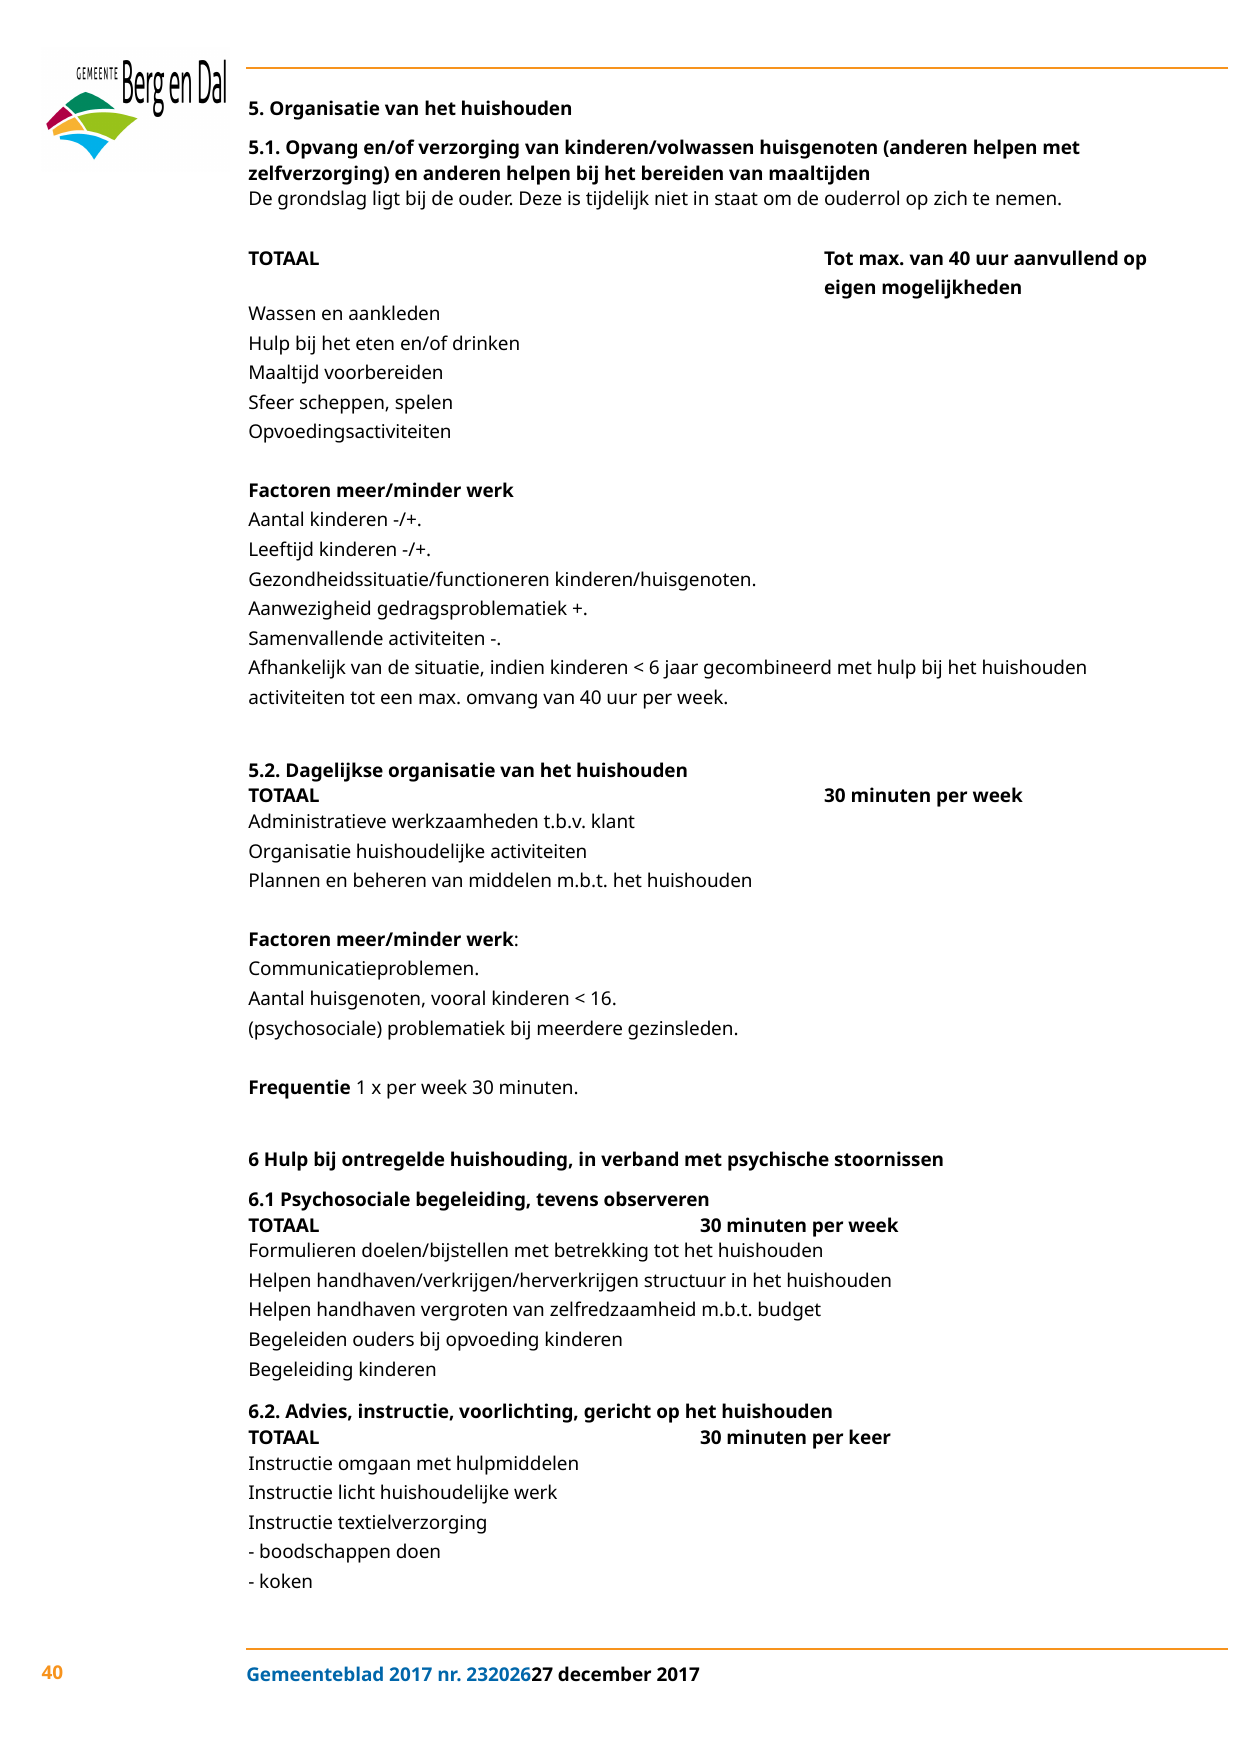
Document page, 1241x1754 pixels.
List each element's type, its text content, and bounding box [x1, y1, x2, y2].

text 5.2. Dagelijkse organisatie van het huishouden [248, 757, 1152, 782]
table_cell Administratieve werkzaamheden t.b.v. klant Organisatie huishoudelijke activiteiten Plannen en beheren van middelen m.b.t. het huishouden [248, 808, 1152, 893]
text (psychosociale) problematiek bij meerdere gezinsleden. [248, 1015, 1152, 1041]
text Communicatieproblemen. [248, 956, 1152, 981]
text Frequentie 1 x per week 30 minuten. [248, 1074, 1152, 1100]
text Aantal huisgenoten, vooral kinderen < 16. [248, 985, 1152, 1011]
text Leeftijd kinderen -/+. [248, 536, 1152, 562]
text Factoren meer/minder werk [248, 477, 1152, 503]
text Aantal kinderen -/+. [248, 507, 1152, 532]
picture [41, 47, 231, 172]
text Gezondheidssituatie/functioneren kinderen/huisgenoten. [248, 566, 1152, 591]
text 6.1 Psychosociale begeleiding, tevens observeren [248, 1186, 1152, 1212]
table_header TOTAAL [248, 1212, 700, 1237]
text De grondslag ligt bij de ouder. Deze is tijdelijk niet in staat om de ouderrol op zich te nemen. [248, 186, 1152, 211]
text 6.2. Advies, instructie, voorlichting, gericht op het huishouden [248, 1398, 1152, 1424]
text Samenvallende activiteiten -. [248, 625, 1152, 651]
table_cell Wassen en aankleden Hulp bij het eten en/of drinken Maaltijd voorbereiden Sfeer scheppen, spelen Opvoedingsactiviteiten [248, 300, 1152, 444]
table_cell Instructie omgaan met hulpmiddelen Instructie licht huishoudelijke werk Instructie textielverzorging - boodschappen doen - koken [248, 1450, 1152, 1594]
text Afhankelijk van de situatie, indien kinderen < 6 jaar gecombineerd met hulp bij het huishouden activiteiten tot een max. omvang van 40 uur per week. [248, 654, 1152, 710]
table_header TOTAAL [248, 783, 824, 808]
table_header TOTAAL [248, 245, 824, 300]
text Factoren meer/minder werk: [248, 926, 1152, 952]
table_header Tot max. van 40 uur aanvullend op eigen mogelijkheden [824, 245, 1152, 300]
table_header 30 minuten per week [700, 1212, 1152, 1237]
table_header 30 minuten per week [824, 783, 1152, 808]
text Aanwezigheid gedragsproblematiek +. [248, 595, 1152, 621]
text 5. Organisatie van het huishouden [248, 95, 1152, 121]
table_header TOTAAL [248, 1424, 700, 1450]
table_header 30 minuten per keer [700, 1424, 1152, 1450]
text 6 Hulp bij ontregelde huishouding, in verband met psychische stoornissen [248, 1147, 1152, 1172]
table_cell Formulieren doelen/bijstellen met betrekking tot het huishouden Helpen handhaven/verkrijgen/herverkrijgen structuur in het huishouden Helpen handhaven vergroten van zelfredzaamheid m.b.t. budget Begeleiden ouders bij opvoeding kinderen Begeleiding kinderen [248, 1238, 1152, 1382]
text 5.1. Opvang en/of verzorging van kinderen/volwassen huisgenoten (anderen helpen met zelfverzorging) en anderen helpen bij het bereiden van maaltijden [248, 134, 1152, 186]
